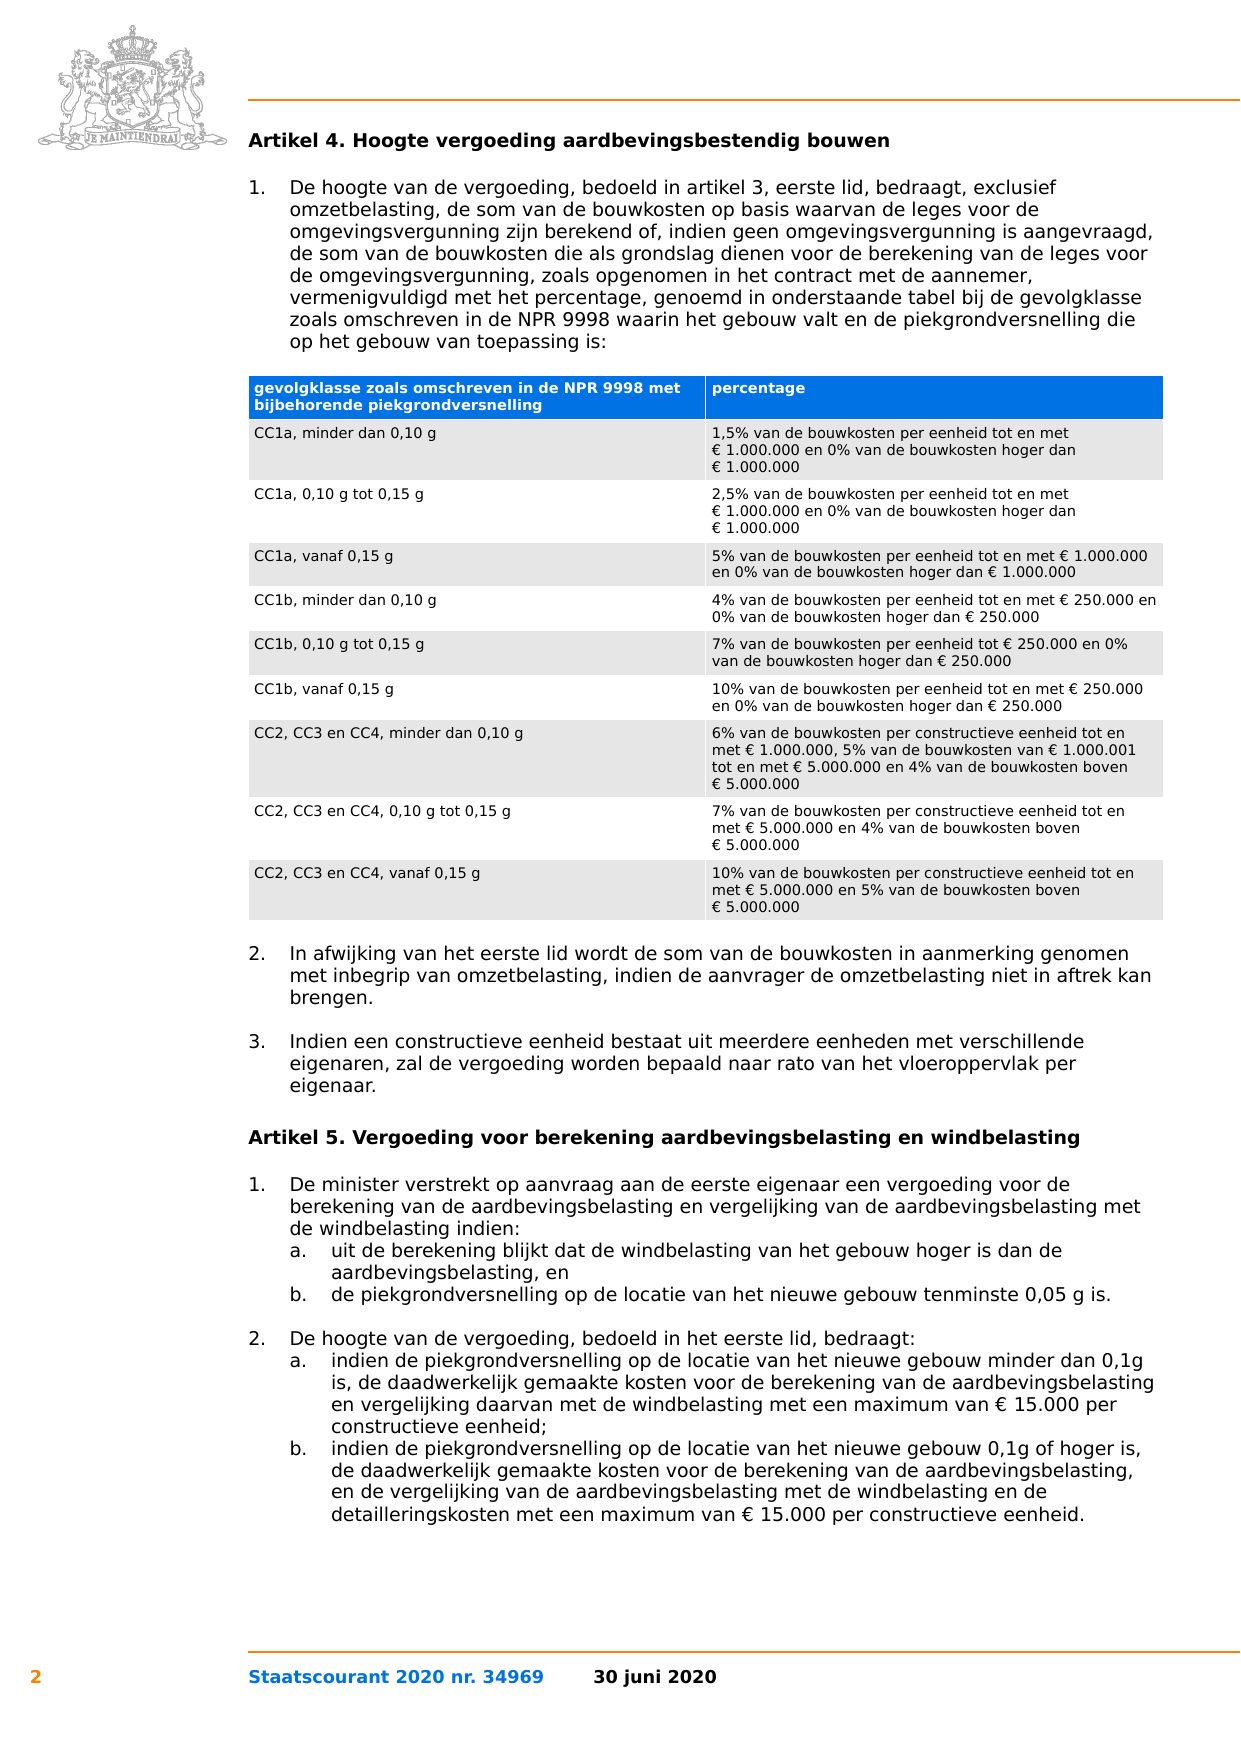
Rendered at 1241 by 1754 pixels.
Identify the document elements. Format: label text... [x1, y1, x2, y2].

table_header gevolgklasse zoals omschreven in de NPR 9998 met bijbehorende piekgrondversnelling [249, 376, 705, 419]
text a. uit de berekening blijkt dat de windbelasting van het gebouw hoger is dan de aardbevingsbelasting, en [289, 1240, 1163, 1284]
table_cell CC1a, 0,10 g tot 0,15 g [249, 481, 705, 542]
table_cell CC1b, minder dan 0,10 g [249, 587, 705, 630]
text b. de piekgrondversnelling op de locatie van het nieuwe gebouw tenminste 0,05 g is. [289, 1284, 1163, 1306]
table_cell CC1b, 0,10 g tot 0,15 g [249, 631, 705, 675]
table_cell 4% van de bouwkosten per eenheid tot en met € 250.000 en 0% van de bouwkosten hoger dan € 250.000 [706, 587, 1163, 630]
subtitle Artikel 5. Vergoeding voor berekening aardbevingsbelasting en windbelasting [248, 1127, 1163, 1149]
table_cell 5% van de bouwkosten per eenheid tot en met € 1.000.000 en 0% van de bouwkosten hoger dan € 1.000.000 [706, 543, 1163, 586]
table_cell CC1a, vanaf 0,15 g [249, 543, 705, 586]
table_cell 2,5% van de bouwkosten per eenheid tot en met € 1.000.000 en 0% van de bouwkosten hoger dan € 1.000.000 [706, 481, 1163, 542]
table_cell 6% van de bouwkosten per constructieve eenheid tot en met € 1.000.000, 5% van de bouwkosten van € 1.000.001 tot en met € 5.000.000 en 4% van de bouwkosten boven € 5.000.000 [706, 720, 1163, 797]
table_cell CC2, CC3 en CC4, minder dan 0,10 g [249, 720, 705, 797]
text 2. De hoogte van de vergoeding, bedoeld in het eerste lid, bedraagt: [248, 1328, 1163, 1349]
text 2. In afwijking van het eerste lid wordt de som van de bouwkosten in aanmerking genomen met inbegrip van omzetbelasting, indien de aanvrager de omzetbelasting niet in aftrek kan brengen. [248, 943, 1163, 1009]
text b. indien de piekgrondversnelling op de locatie van het nieuwe gebouw 0,1g of hoger is, de daadwerkelijk gemaakte kosten voor de berekening van de aardbevingsbelasting, en de vergelijking van de aardbevingsbelasting met de windbelasting en de detailleringskosten met een maximum van € 15.000 per constructieve eenheid. [289, 1437, 1163, 1525]
table_cell 7% van de bouwkosten per eenheid tot € 250.000 en 0% van de bouwkosten hoger dan € 250.000 [706, 631, 1163, 675]
text 3. Indien een constructieve eenheid bestaat uit meerdere eenheden met verschillende eigenaren, zal de vergoeding worden bepaald naar rato van het vloeroppervlak per eigenaar. [248, 1031, 1163, 1097]
table_cell 10% van de bouwkosten per constructieve eenheid tot en met € 5.000.000 en 5% van de bouwkosten boven € 5.000.000 [706, 860, 1163, 920]
picture [38, 25, 227, 150]
text a. indien de piekgrondversnelling op de locatie van het nieuwe gebouw minder dan 0,1g is, de daadwerkelijk gemaakte kosten voor de berekening van de aardbevingsbelasting en vergelijking daarvan met de windbelasting met een maximum van € 15.000 per constructieve eenheid; [289, 1349, 1163, 1437]
table_cell CC1a, minder dan 0,10 g [249, 420, 705, 480]
text 1. De minister verstrekt op aanvraag aan de eerste eigenaar een vergoeding voor de berekening van de aardbevingsbelasting en vergelijking van de aardbevingsbelasting met de windbelasting indien: [248, 1174, 1163, 1240]
table_cell CC1b, vanaf 0,15 g [249, 676, 705, 719]
table_cell CC2, CC3 en CC4, 0,10 g tot 0,15 g [249, 799, 705, 859]
table_cell 10% van de bouwkosten per eenheid tot en met € 250.000 en 0% van de bouwkosten hoger dan € 250.000 [706, 676, 1163, 719]
text 1. De hoogte van de vergoeding, bedoeld in artikel 3, eerste lid, bedraagt, exclusief omzetbelasting, de som van de bouwkosten op basis waarvan de leges voor de omgevingsvergunning zijn berekend of, indien geen omgevingsvergunning is aangevraagd, de som van de bouwkosten die als grondslag dienen voor de berekening van de leges voor de omgevingsvergunning, zoals opgenomen in het contract met de aannemer, vermenigvuldigd met het percentage, genoemd in onderstaande tabel bij de gevolgklasse zoals omschreven in de NPR 9998 waarin het gebouw valt en de piekgrondversnelling die op het gebouw van toepassing is: [248, 177, 1163, 353]
table_cell CC2, CC3 en CC4, vanaf 0,15 g [249, 860, 705, 920]
table_cell 7% van de bouwkosten per constructieve eenheid tot en met € 5.000.000 en 4% van de bouwkosten boven € 5.000.000 [706, 799, 1163, 859]
table_cell 1,5% van de bouwkosten per eenheid tot en met € 1.000.000 en 0% van de bouwkosten hoger dan € 1.000.000 [706, 420, 1163, 480]
subtitle Artikel 4. Hoogte vergoeding aardbevingsbestendig bouwen [248, 130, 1163, 152]
table_header percentage [706, 376, 1163, 419]
